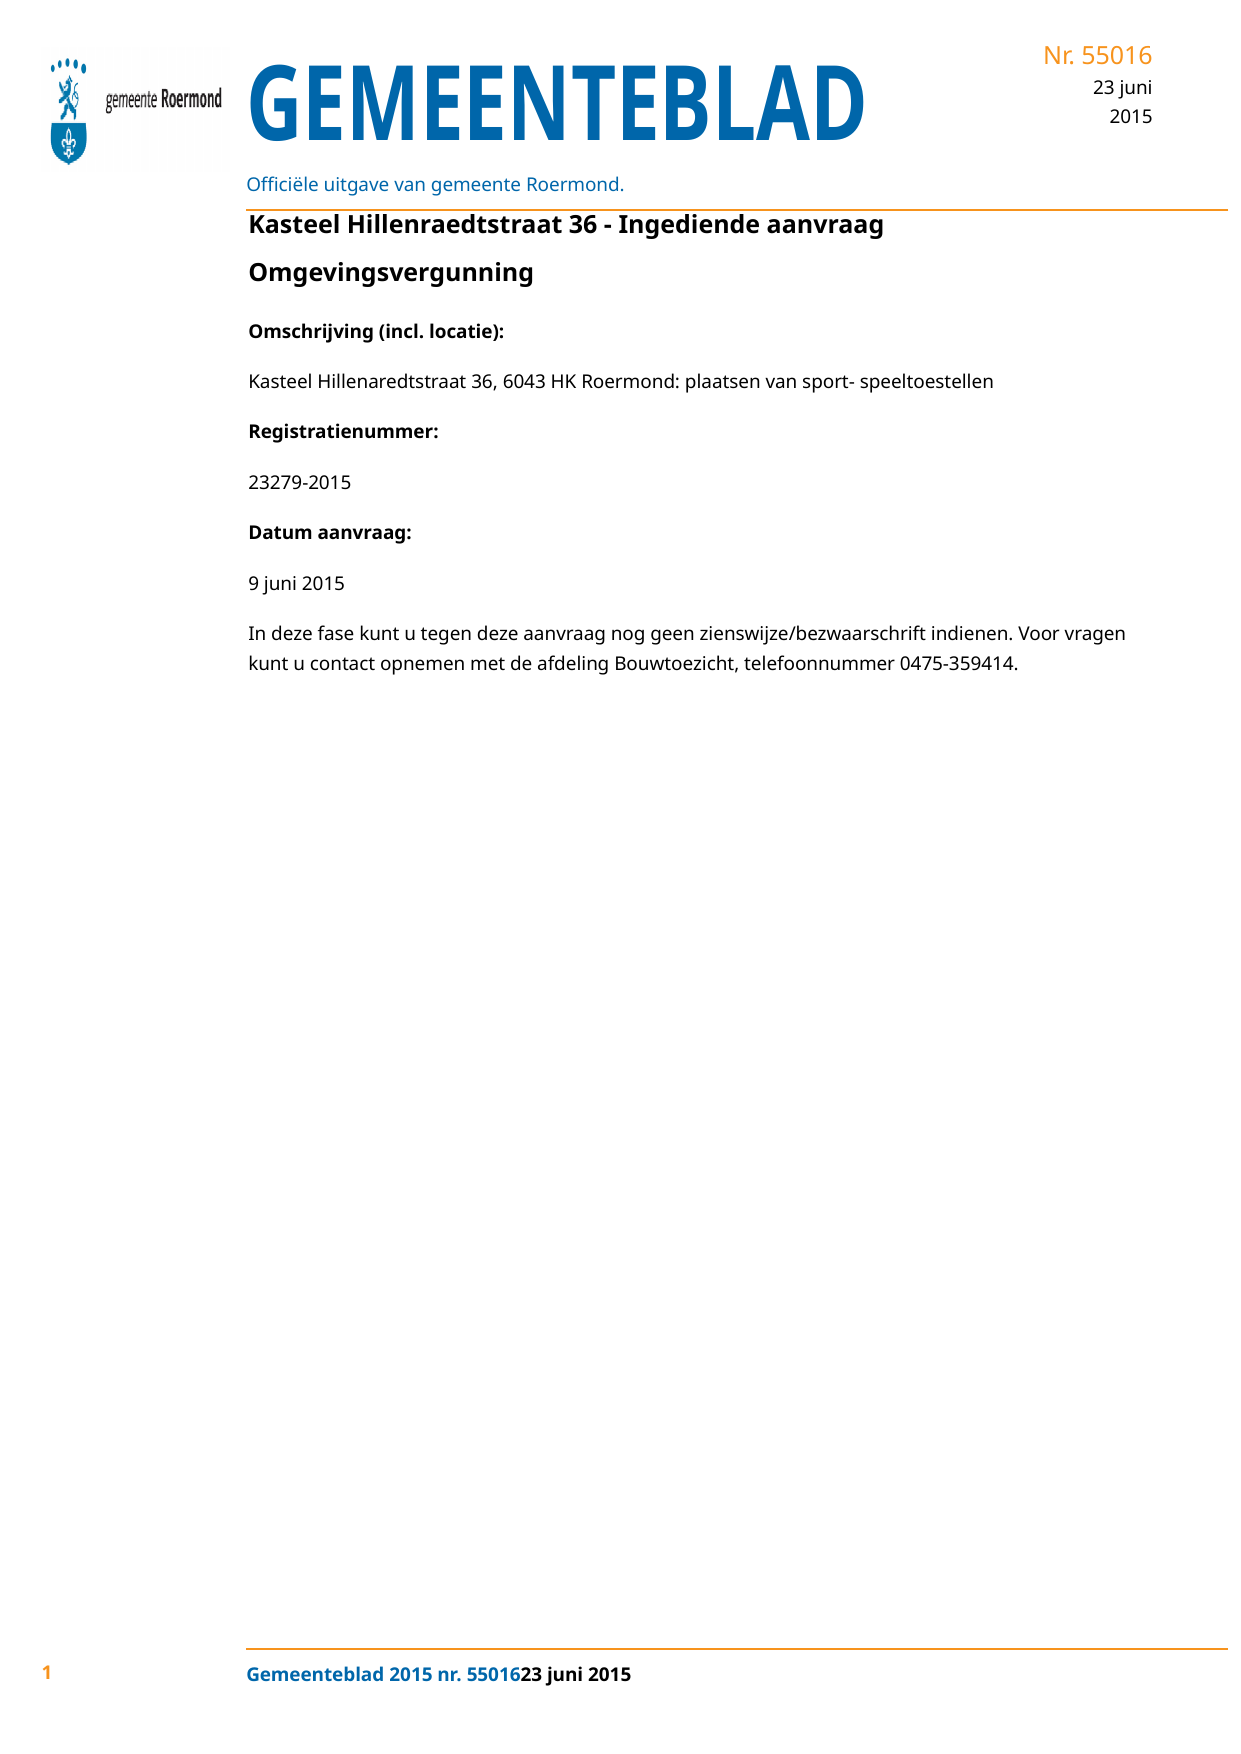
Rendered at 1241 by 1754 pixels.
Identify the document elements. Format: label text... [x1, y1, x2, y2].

text 9 juni 2015 [248, 570, 1152, 596]
text Kasteel Hillenaredtstraat 36, 6043 HK Roermond: plaatsen van sport- speeltoestellen [248, 368, 1152, 394]
text Datum aanvraag: [248, 519, 1152, 545]
text In deze fase kunt u tegen deze aanvraag nog geen zienswijze/bezwaarschrift indienen. Voor vragen kunt u contact opnemen met de afdeling Bouwtoezicht, telefoonnummer 0475-359414. [248, 620, 1152, 676]
picture [41, 47, 231, 172]
text Registratienummer: [248, 419, 1152, 444]
text 23279-2015 [248, 469, 1152, 495]
text Omschrijving (incl. locatie): [248, 318, 1152, 344]
text Kasteel Hillenraedtstraat 36 - Ingediende aanvraag Omgevingsvergunning [248, 211, 1152, 288]
